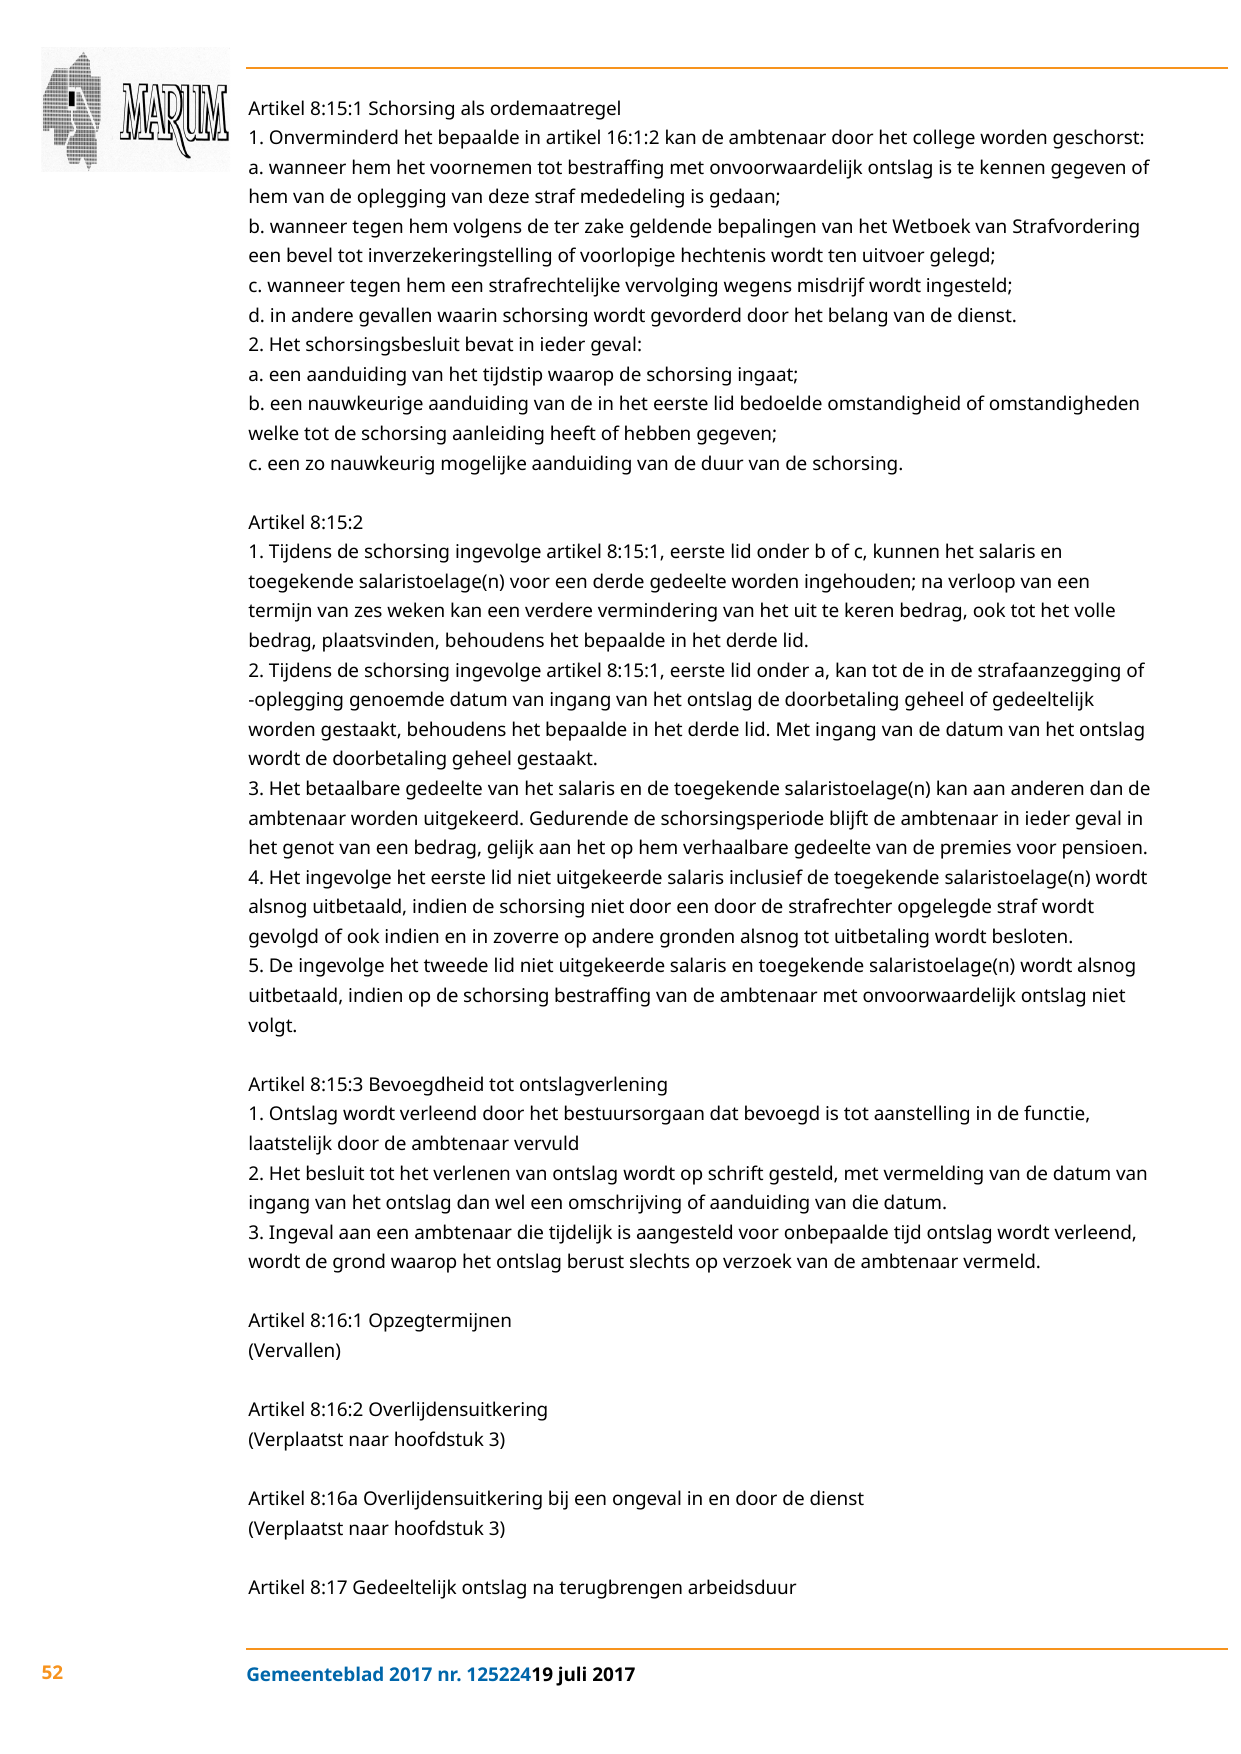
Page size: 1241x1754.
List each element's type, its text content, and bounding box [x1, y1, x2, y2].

text Artikel 8:15:2 [248, 509, 1152, 535]
text 3. Ingeval aan een ambtenaar die tijdelijk is aangesteld voor onbepaalde tijd ontslag wordt verleend, wordt de grond waarop het ontslag berust slechts op verzoek van de ambtenaar vermeld. [248, 1219, 1152, 1274]
text 2. Tijdens de schorsing ingevolge artikel 8:15:1, eerste lid onder a, kan tot de in de strafaanzegging of -oplegging genoemde datum van ingang van het ontslag de doorbetaling geheel of gedeeltelijk worden gestaakt, behoudens het bepaalde in het derde lid. Met ingang van de datum van het ontslag wordt de doorbetaling geheel gestaakt. [248, 657, 1152, 771]
text Artikel 8:16:2 Overlijdensuitkering [248, 1396, 1152, 1422]
text 1. Tijdens de schorsing ingevolge artikel 8:15:1, eerste lid onder b of c, kunnen het salaris en toegekende salaristoelage(n) voor een derde gedeelte worden ingehouden; na verloop van een termijn van zes weken kan een verdere vermindering van het uit te keren bedrag, ook tot het volle bedrag, plaatsvinden, behoudens het bepaalde in het derde lid. [248, 538, 1152, 653]
text Artikel 8:17 Gedeeltelijk ontslag na terugbrengen arbeidsduur [248, 1574, 1152, 1600]
text 1. Onverminderd het bepaalde in artikel 16:1:2 kan de ambtenaar door het college worden geschorst: [248, 124, 1152, 150]
text Artikel 8:16:1 Opzegtermijnen [248, 1308, 1152, 1333]
text (Verplaatst naar hoofdstuk 3) [248, 1426, 1152, 1452]
text 2. Het schorsingsbesluit bevat in ieder geval: [248, 331, 1152, 357]
text a. wanneer hem het voornemen tot bestraffing met onvoorwaardelijk ontslag is te kennen gegeven of hem van de oplegging van deze straf mededeling is gedaan; [248, 154, 1152, 209]
text b. een nauwkeurige aanduiding van de in het eerste lid bedoelde omstandigheid of omstandigheden welke tot de schorsing aanleiding heeft of hebben gegeven; [248, 391, 1152, 446]
text c. een zo nauwkeurig mogelijke aanduiding van de duur van de schorsing. [248, 450, 1152, 476]
text 2. Het besluit tot het verlenen van ontslag wordt op schrift gesteld, met vermelding van de datum van ingang van het ontslag dan wel een omschrijving of aanduiding van die datum. [248, 1160, 1152, 1215]
text c. wanneer tegen hem een strafrechtelijke vervolging wegens misdrijf wordt ingesteld; [248, 272, 1152, 298]
text (Vervallen) [248, 1337, 1152, 1363]
text 1. Ontslag wordt verleend door het bestuursorgaan dat bevoegd is tot aanstelling in de functie, laatstelijk door de ambtenaar vervuld [248, 1101, 1152, 1156]
text 5. De ingevolge het tweede lid niet uitgekeerde salaris en toegekende salaristoelage(n) wordt alsnog uitbetaald, indien op de schorsing bestraffing van de ambtenaar met onvoorwaardelijk ontslag niet volgt. [248, 953, 1152, 1038]
text Artikel 8:15:1 Schorsing als ordemaatregel [248, 95, 1152, 121]
text b. wanneer tegen hem volgens de ter zake geldende bepalingen van het Wetboek van Strafvordering een bevel tot inverzekeringstelling of voorlopige hechtenis wordt ten uitvoer gelegd; [248, 213, 1152, 268]
text d. in andere gevallen waarin schorsing wordt gevorderd door het belang van de dienst. [248, 302, 1152, 328]
text Artikel 8:16a Overlijdensuitkering bij een ongeval in en door de dienst [248, 1485, 1152, 1511]
text (Verplaatst naar hoofdstuk 3) [248, 1515, 1152, 1541]
text Artikel 8:15:3 Bevoegdheid tot ontslagverlening [248, 1071, 1152, 1097]
picture [41, 47, 231, 172]
text a. een aanduiding van het tijdstip waarop de schorsing ingaat; [248, 361, 1152, 387]
text 4. Het ingevolge het eerste lid niet uitgekeerde salaris inclusief de toegekende salaristoelage(n) wordt alsnog uitbetaald, indien de schorsing niet door een door de strafrechter opgelegde straf wordt gevolgd of ook indien en in zoverre op andere gronden alsnog tot uitbetaling wordt besloten. [248, 864, 1152, 949]
text 3. Het betaalbare gedeelte van het salaris en de toegekende salaristoelage(n) kan aan anderen dan de ambtenaar worden uitgekeerd. Gedurende de schorsingsperiode blijft de ambtenaar in ieder geval in het genot van een bedrag, gelijk aan het op hem verhaalbare gedeelte van de premies voor pensioen. [248, 775, 1152, 860]
